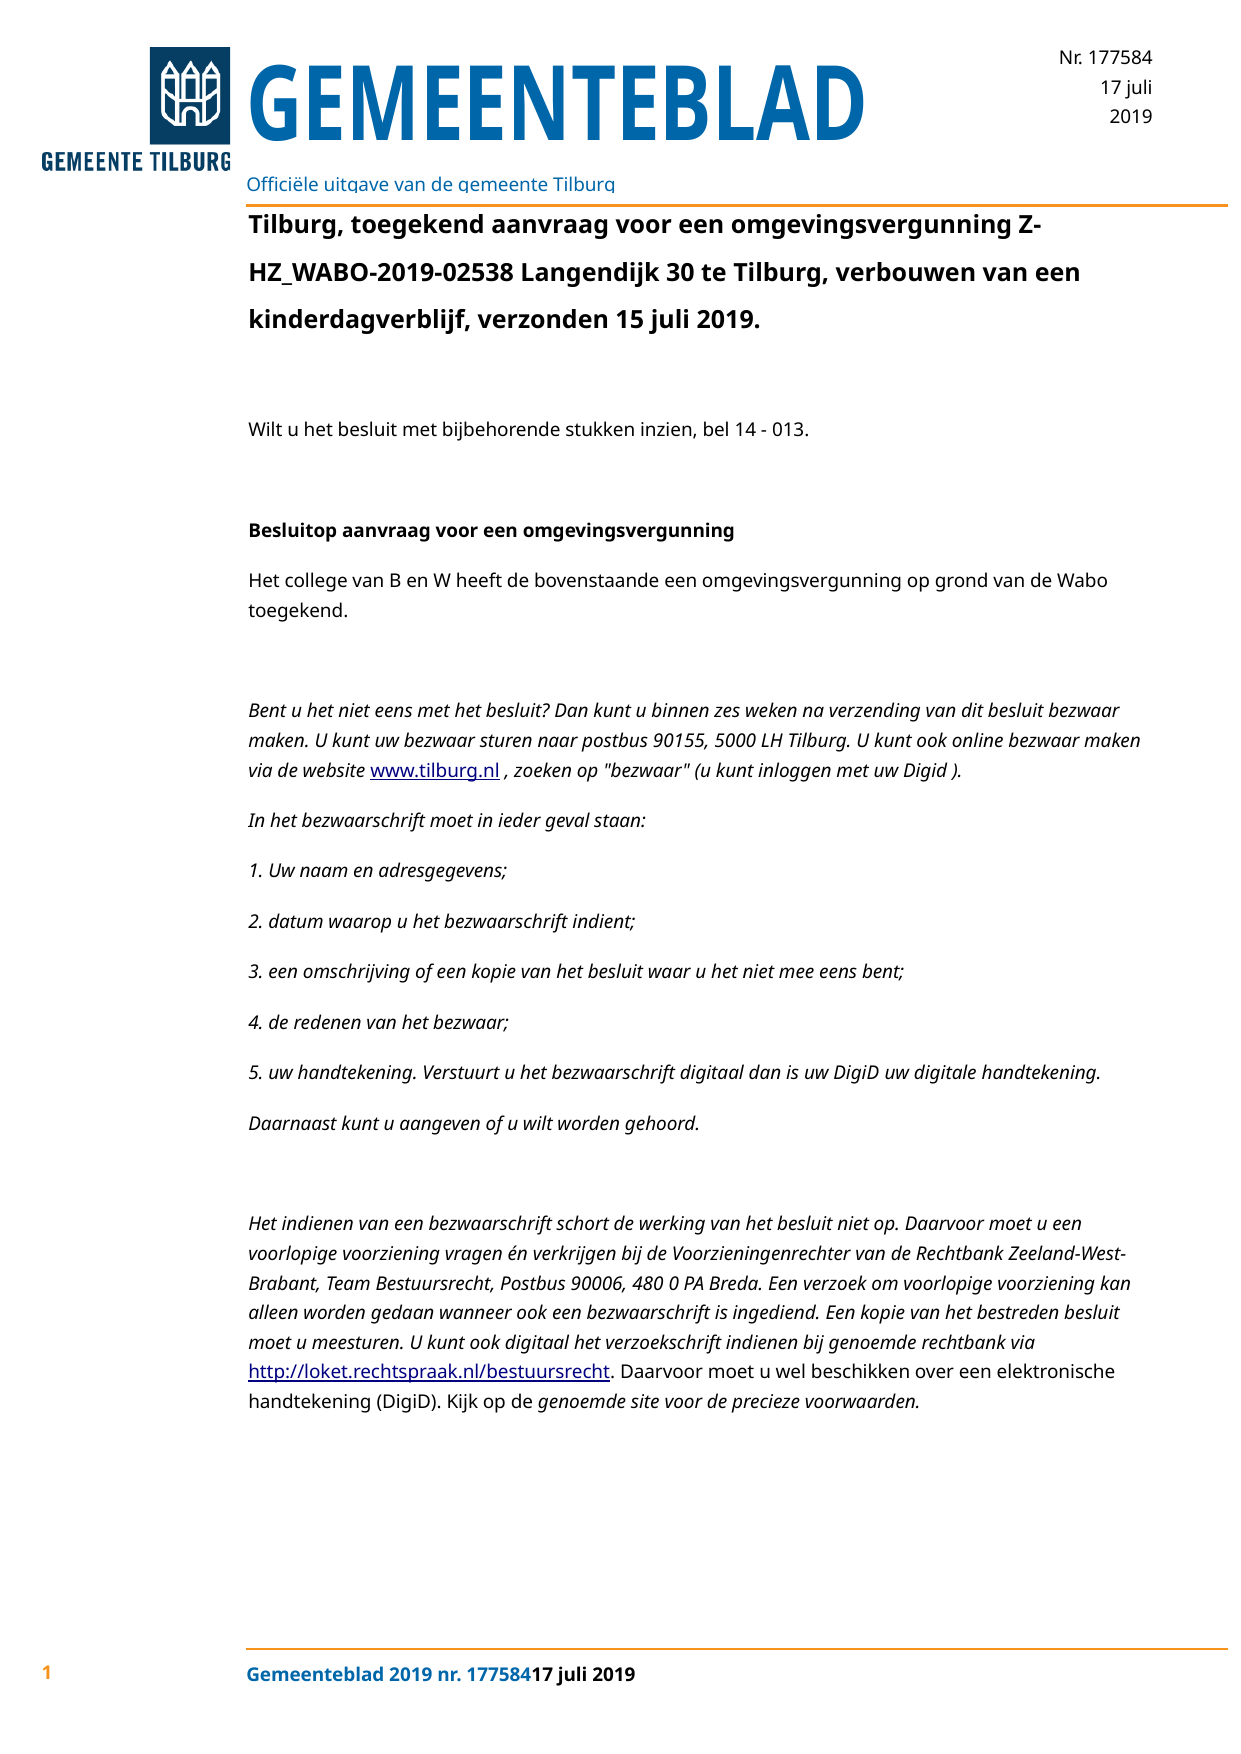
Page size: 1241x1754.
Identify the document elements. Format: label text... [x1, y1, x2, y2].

text Het college van B en W heeft de bovenstaande een omgevingsvergunning op grond van de Wabo toegekend. [248, 567, 1152, 622]
text Het indienen van een bezwaarschrift schort de werking van het besluit niet op. Daarvoor moet u een voorlopige voorziening vragen én verkrijgen bij de Voorzieningenrechter van de Rechtbank Zeeland-West-Brabant, Team Bestuursrecht, Postbus 90006, 480 0 PA Breda. Een verzoek om voorlopige voorziening kan alleen worden gedaan wanneer ook een bezwaarschrift is ingediend. Een kopie van het bestreden besluit moet u meesturen. U kunt ook digitaal het verzoekschrift indienen bij genoemde rechtbank via http://loket.rechtspraak.nl/bestuursrecht. Daarvoor moet u wel beschikken over een elektronische handtekening (DigiD). Kijk op de genoemde site voor de precieze voorwaarden. [248, 1211, 1152, 1414]
text 4. de redenen van het bezwaar; [248, 1009, 1152, 1034]
text Tilburg, toegekend aanvraag voor een omgevingsvergunning Z-HZ_WABO-2019-02538 Langendijk 30 te Tilburg, verbouwen van een kinderdagverblijf, verzonden 15 juli 2019. [248, 207, 1152, 336]
text 3. een omschrijving of een kopie van het besluit waar u het niet mee eens bent; [248, 958, 1152, 984]
text In het bezwaarschrift moet in ieder geval staan: [248, 807, 1152, 833]
picture [41, 47, 231, 172]
text 2. datum waarop u het bezwaarschrift indient; [248, 908, 1152, 934]
text Daarnaast kunt u aangeven of u wilt worden gehoord. [248, 1110, 1152, 1135]
text Bent u het niet eens met het besluit? Dan kunt u binnen zes weken na verzending van dit besluit bezwaar maken. U kunt uw bezwaar sturen naar postbus 90155, 5000 LH Tilburg. U kunt ook online bezwaar maken via de website www.tilburg.nl , zoeken op "bezwaar" (u kunt inloggen met uw Digid ). [248, 698, 1152, 782]
text 1. Uw naam en adresgegevens; [248, 858, 1152, 883]
text 5. uw handtekening. Verstuurt u het bezwaarschrift digitaal dan is uw DigiD uw digitale handtekening. [248, 1059, 1152, 1085]
text Besluitop aanvraag voor een omgevingsvergunning [248, 517, 1152, 542]
text Wilt u het besluit met bijbehorende stukken inzien, bel 14 - 013. [248, 416, 1152, 442]
